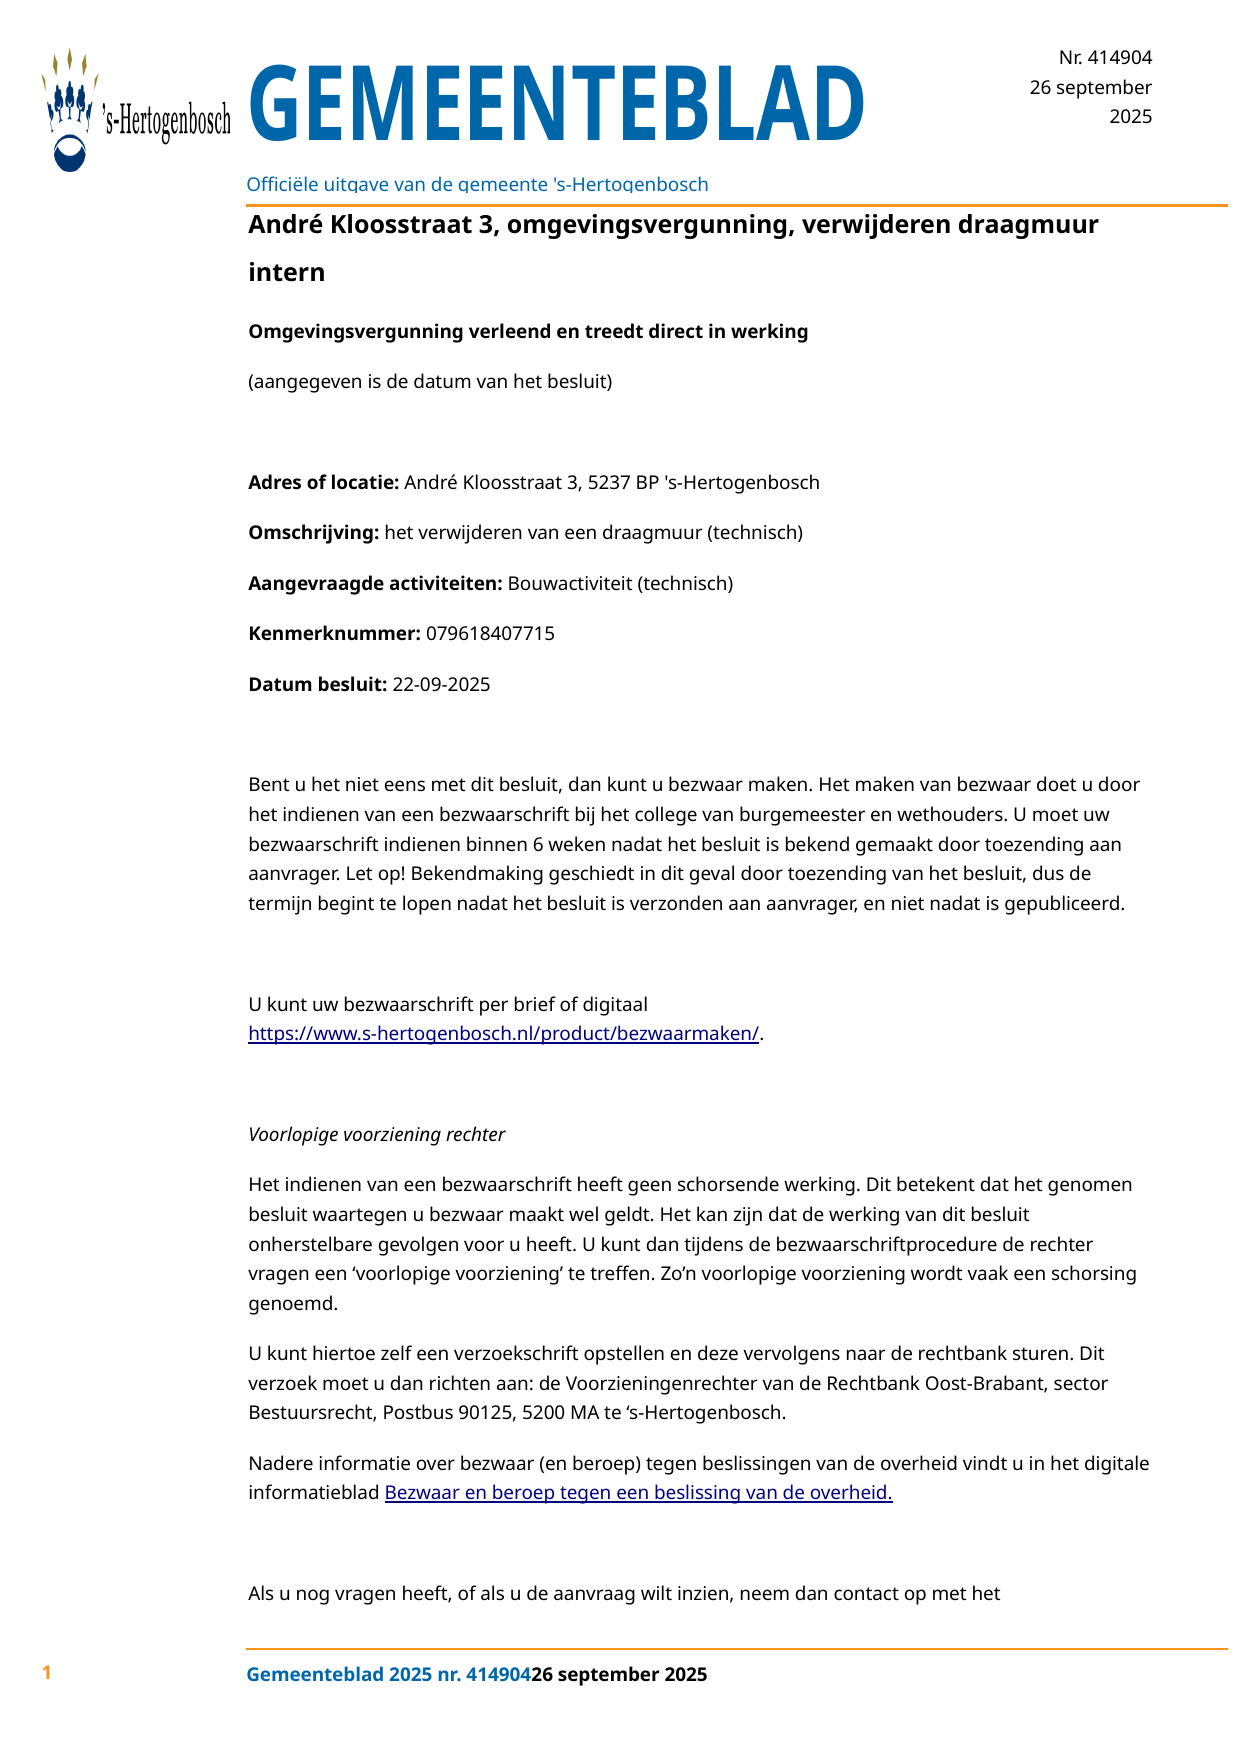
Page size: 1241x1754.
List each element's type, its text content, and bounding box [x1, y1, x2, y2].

text Nadere informatie over bezwaar (en beroep) tegen beslissingen van de overheid vindt u in het digitale informatieblad Bezwaar en beroep tegen een beslissing van de overheid. [248, 1450, 1152, 1505]
text Datum besluit: 22-09-2025 [248, 671, 1152, 697]
text Bent u het niet eens met dit besluit, dan kunt u bezwaar maken. Het maken van bezwaar doet u door het indienen van een bezwaarschrift bij het college van burgemeester en wethouders. U moet uw bezwaarschrift indienen binnen 6 weken nadat het besluit is bekend gemaakt door toezending aan aanvrager. Let op! Bekendmaking geschiedt in dit geval door toezending van het besluit, dus de termijn begint te lopen nadat het besluit is verzonden aan aanvrager, en niet nadat is gepubliceerd. [248, 772, 1152, 916]
text André Kloosstraat 3, omgevingsvergunning, verwijderen draagmuur intern [248, 207, 1152, 288]
text U kunt uw bezwaarschrift per brief of digitaal https://www.s-hertogenbosch.nl/product/bezwaarmaken/. [248, 991, 1152, 1046]
text Het indienen van een bezwaarschrift heeft geen schorsende werking. Dit betekent dat het genomen besluit waartegen u bezwaar maakt wel geldt. Het kan zijn dat de werking van dit besluit onherstelbare gevolgen voor u heeft. U kunt dan tijdens de bezwaarschriftprocedure de rechter vragen een ‘voorlopige voorziening’ te treffen. Zo’n voorlopige voorziening wordt vaak een schorsing genoemd. [248, 1172, 1152, 1316]
text U kunt hiertoe zelf een verzoekschrift opstellen en deze vervolgens naar de rechtbank sturen. Dit verzoek moet u dan richten aan: de Voorzieningenrechter van de Rechtbank Oost-Brabant, sector Bestuursrecht, Postbus 90125, 5200 MA te ‘s-Hertogenbosch. [248, 1340, 1152, 1425]
text Voorlopige voorziening rechter [248, 1121, 1152, 1147]
text Kenmerknummer: 079618407715 [248, 620, 1152, 646]
text Als u nog vragen heeft, of als u de aanvraag wilt inzien, neem dan contact op met het [248, 1580, 1152, 1606]
picture [41, 47, 231, 172]
text Adres of locatie: André Kloosstraat 3, 5237 BP 's-Hertogenbosch [248, 469, 1152, 495]
text Aangevraagde activiteiten: Bouwactiviteit (technisch) [248, 570, 1152, 596]
text Omgevingsvergunning verleend en treedt direct in werking [248, 318, 1152, 344]
text Omschrijving: het verwijderen van een draagmuur (technisch) [248, 519, 1152, 545]
text (aangegeven is de datum van het besluit) [248, 368, 1152, 394]
